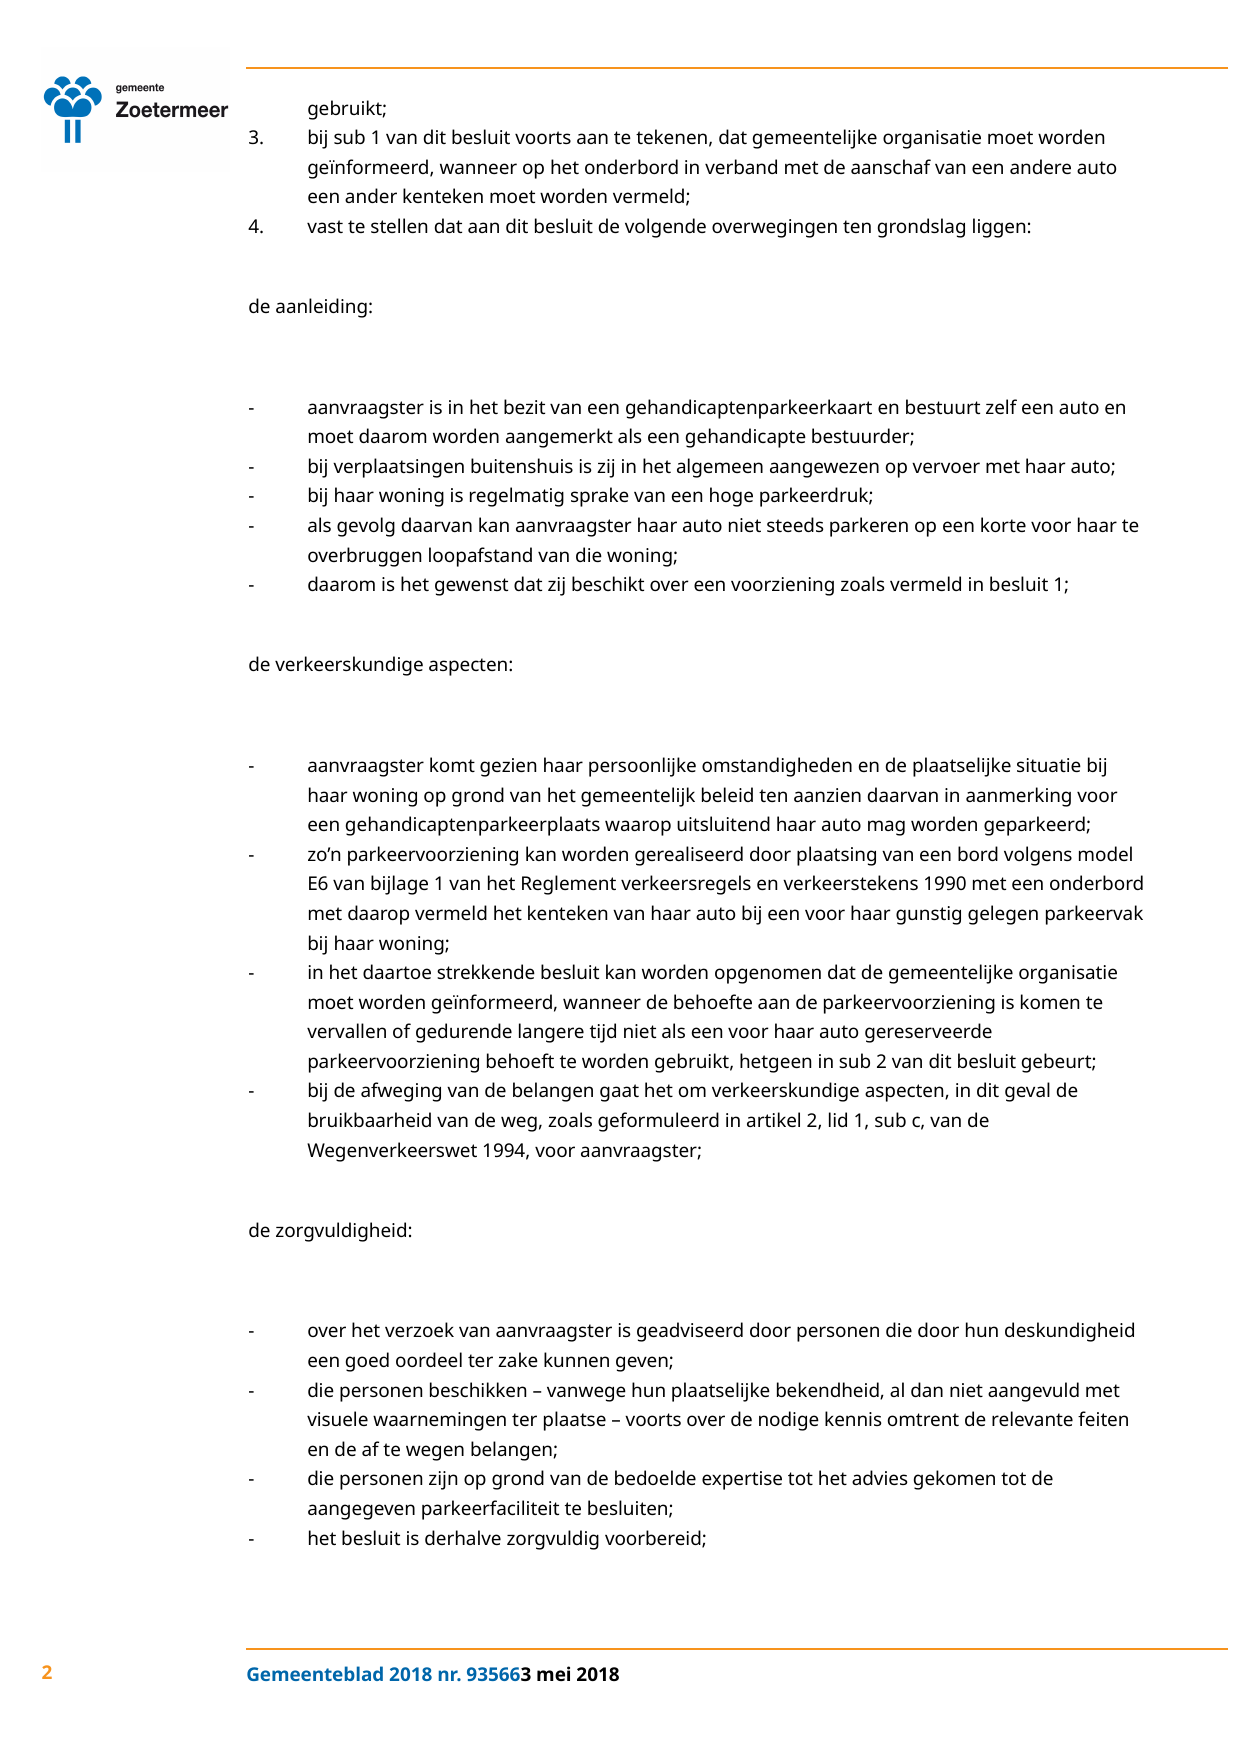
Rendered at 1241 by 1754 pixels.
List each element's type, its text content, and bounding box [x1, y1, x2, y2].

list het besluit is derhalve zorgvuldig voorbereid; [248, 1525, 1152, 1551]
picture [41, 47, 231, 172]
list die personen beschikken – vanwege hun plaatselijke bekendheid, al dan niet aangevuld met visuele waarnemingen ter plaatse – voorts over de nodige kennis omtrent de relevante feiten en de af te wegen belangen; [248, 1377, 1152, 1462]
list bij verplaatsingen buitenshuis is zij in het algemeen aangewezen op vervoer met haar auto; [248, 453, 1152, 479]
list bij sub 1 van dit besluit voorts aan te tekenen, dat gemeentelijke organisatie moet worden geïnformeerd, wanneer op het onderbord in verband met de aanschaf van een andere auto een ander kenteken moet worden vermeld; [248, 124, 1152, 209]
list in het daartoe strekkende besluit kan worden opgenomen dat de gemeentelijke organisatie moet worden geïnformeerd, wanneer de behoefte aan de parkeervoorziening is komen te vervallen of gedurende langere tijd niet als een voor haar auto gereserveerde parkeervoorziening behoeft te worden gebruikt, hetgeen in sub 2 van dit besluit gebeurt; [248, 959, 1152, 1074]
list bij de afweging van de belangen gaat het om verkeerskundige aspecten, in dit geval de bruikbaarheid van de weg, zoals geformuleerd in artikel 2, lid 1, sub c, van de Wegenverkeerswet 1994, voor aanvraagster; [248, 1078, 1152, 1163]
list zo’n parkeervoorziening kan worden gerealiseerd door plaatsing van een bord volgens model E6 van bijlage 1 van het Reglement verkeersregels en verkeerstekens 1990 met een onderbord met daarop vermeld het kenteken van haar auto bij een voor haar gunstig gelegen parkeervak bij haar woning; [248, 841, 1152, 956]
list als gevolg daarvan kan aanvraagster haar auto niet steeds parkeren op een korte voor haar te overbruggen loopafstand van die woning; [248, 512, 1152, 568]
list vast te stellen dat aan dit besluit de volgende overwegingen ten grondslag liggen: [248, 213, 1152, 239]
text de zorgvuldigheid: [248, 1217, 1152, 1243]
text de aanleiding: [248, 293, 1152, 319]
list gebruikt; [248, 95, 1152, 121]
text de verkeerskundige aspecten: [248, 651, 1152, 677]
list daarom is het gewenst dat zij beschikt over een voorziening zoals vermeld in besluit 1; [248, 571, 1152, 597]
list aanvraagster is in het bezit van een gehandicaptenparkeerkaart en bestuurt zelf een auto en moet daarom worden aangemerkt als een gehandicapte bestuurder; [248, 394, 1152, 449]
list bij haar woning is regelmatig sprake van een hoge parkeerdruk; [248, 483, 1152, 508]
list over het verzoek van aanvraagster is geadviseerd door personen die door hun deskundigheid een goed oordeel ter zake kunnen geven; [248, 1318, 1152, 1373]
list aanvraagster komt gezien haar persoonlijke omstandigheden en de plaatselijke situatie bij haar woning op grond van het gemeentelijk beleid ten aanzien daarvan in aanmerking voor een gehandicaptenparkeerplaats waarop uitsluitend haar auto mag worden geparkeerd; [248, 752, 1152, 837]
list die personen zijn op grond van de bedoelde expertise tot het advies gekomen tot de aangegeven parkeerfaciliteit te besluiten; [248, 1466, 1152, 1521]
